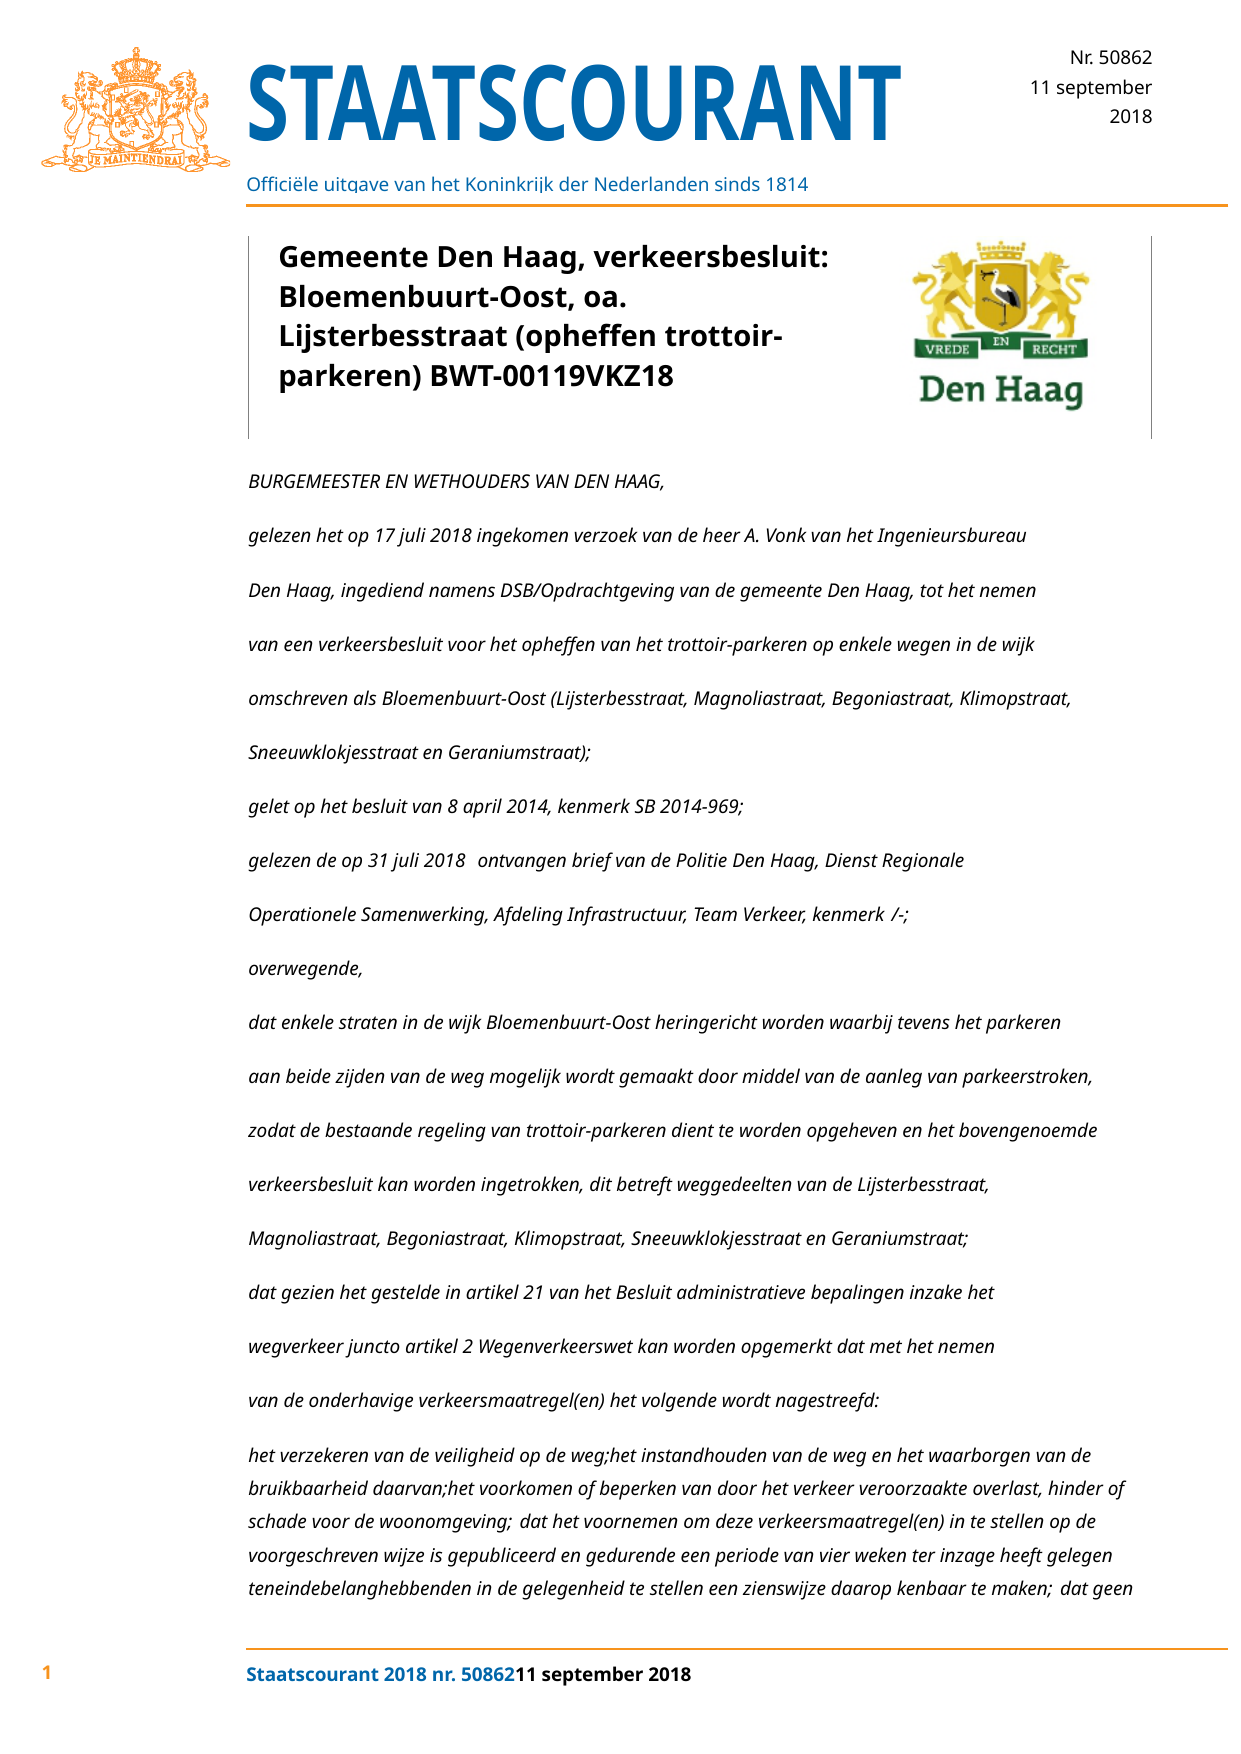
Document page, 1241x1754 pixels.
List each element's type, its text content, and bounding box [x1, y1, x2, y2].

text Operationele Samenwerking, Afdeling Infrastructuur, Team Verkeer, kenmerk /-; [248, 901, 1152, 927]
text Magnoliastraat, Begoniastraat, Klimopstraat, Sneeuwklokjesstraat en Geraniumstraat; [248, 1226, 1152, 1251]
text Sneeuwklokjesstraat en Geraniumstraat); [248, 739, 1152, 765]
text wegverkeer juncto artikel 2 Wegenverkeerswet kan worden opgemerkt dat met het nemen [248, 1334, 1152, 1359]
picture [41, 47, 231, 172]
text gelezen het op 17 juli 2018 ingekomen verzoek van de heer A. Vonk van het Ingenieursbureau [248, 523, 1152, 548]
text gelezen de op 31 juli 2018 ontvangen brief van de Politie Den Haag, Dienst Regionale [248, 847, 1152, 873]
text dat enkele straten in de wijk Bloemenbuurt-Oost heringericht worden waarbij tevens het parkeren [248, 1009, 1152, 1035]
text BURGEMEESTER EN WETHOUDERS VAN DEN HAAG, [248, 469, 1152, 494]
table_header [1103, 236, 1151, 413]
text aan beide zijden van de weg mogelijk wordt gemaakt door middel van de aanleg van parkeerstroken, [248, 1063, 1152, 1089]
text van een verkeersbesluit voor het opheffen van het trottoir-parkeren op enkele wegen in de wijk [248, 631, 1152, 657]
table_header [850, 414, 1151, 439]
text overwegende, [248, 955, 1152, 981]
text verkeersbesluit kan worden ingetrokken, dit betreft weggedeelten van de Lijsterbesstraat, [248, 1171, 1152, 1197]
text gelet op het besluit van 8 april 2014, kenmerk SB 2014-969; [248, 793, 1152, 819]
table_header [850, 236, 899, 413]
text het verzekeren van de veiligheid op de weg;het instandhouden van de weg en het waarborgen van de bruikbaarheid daarvan;het voorkomen of beperken van door het verkeer veroorzaakte overlast, hinder of schade voor de woonomgeving; dat het voornemen om deze verkeersmaatregel(en) in te stellen op de voorgeschreven wijze is gepubliceerd en gedurende een periode van vier weken ter inzage heeft gelegen teneindebelanghebbenden in de gelegenheid te stellen een zienswijze daarop kenbaar te maken; dat geen [248, 1442, 1152, 1601]
text Den Haag, ingediend namens DSB/Opdrachtgeving van de gemeente Den Haag, tot het nemen [248, 577, 1152, 602]
picture [899, 236, 1103, 414]
text zodat de bestaande regeling van trottoir-parkeren dient te worden opgeheven en het bovengenoemde [248, 1117, 1152, 1143]
text omschreven als Bloemenbuurt-Oost (Lijsterbesstraat, Magnoliastraat, Begoniastraat, Klimopstraat, [248, 685, 1152, 711]
text dat gezien het gestelde in artikel 21 van het Besluit administratieve bepalingen inzake het [248, 1279, 1152, 1305]
text van de onderhavige verkeersmaatregel(en) het volgende wordt nagestreefd: [248, 1388, 1152, 1413]
table_header Gemeente Den Haag, verkeersbesluit: Bloemenbuurt-Oost, oa. Lijsterbesstraat (opheffen trottoir-parkeren) BWT-00119VKZ18 [249, 236, 850, 439]
